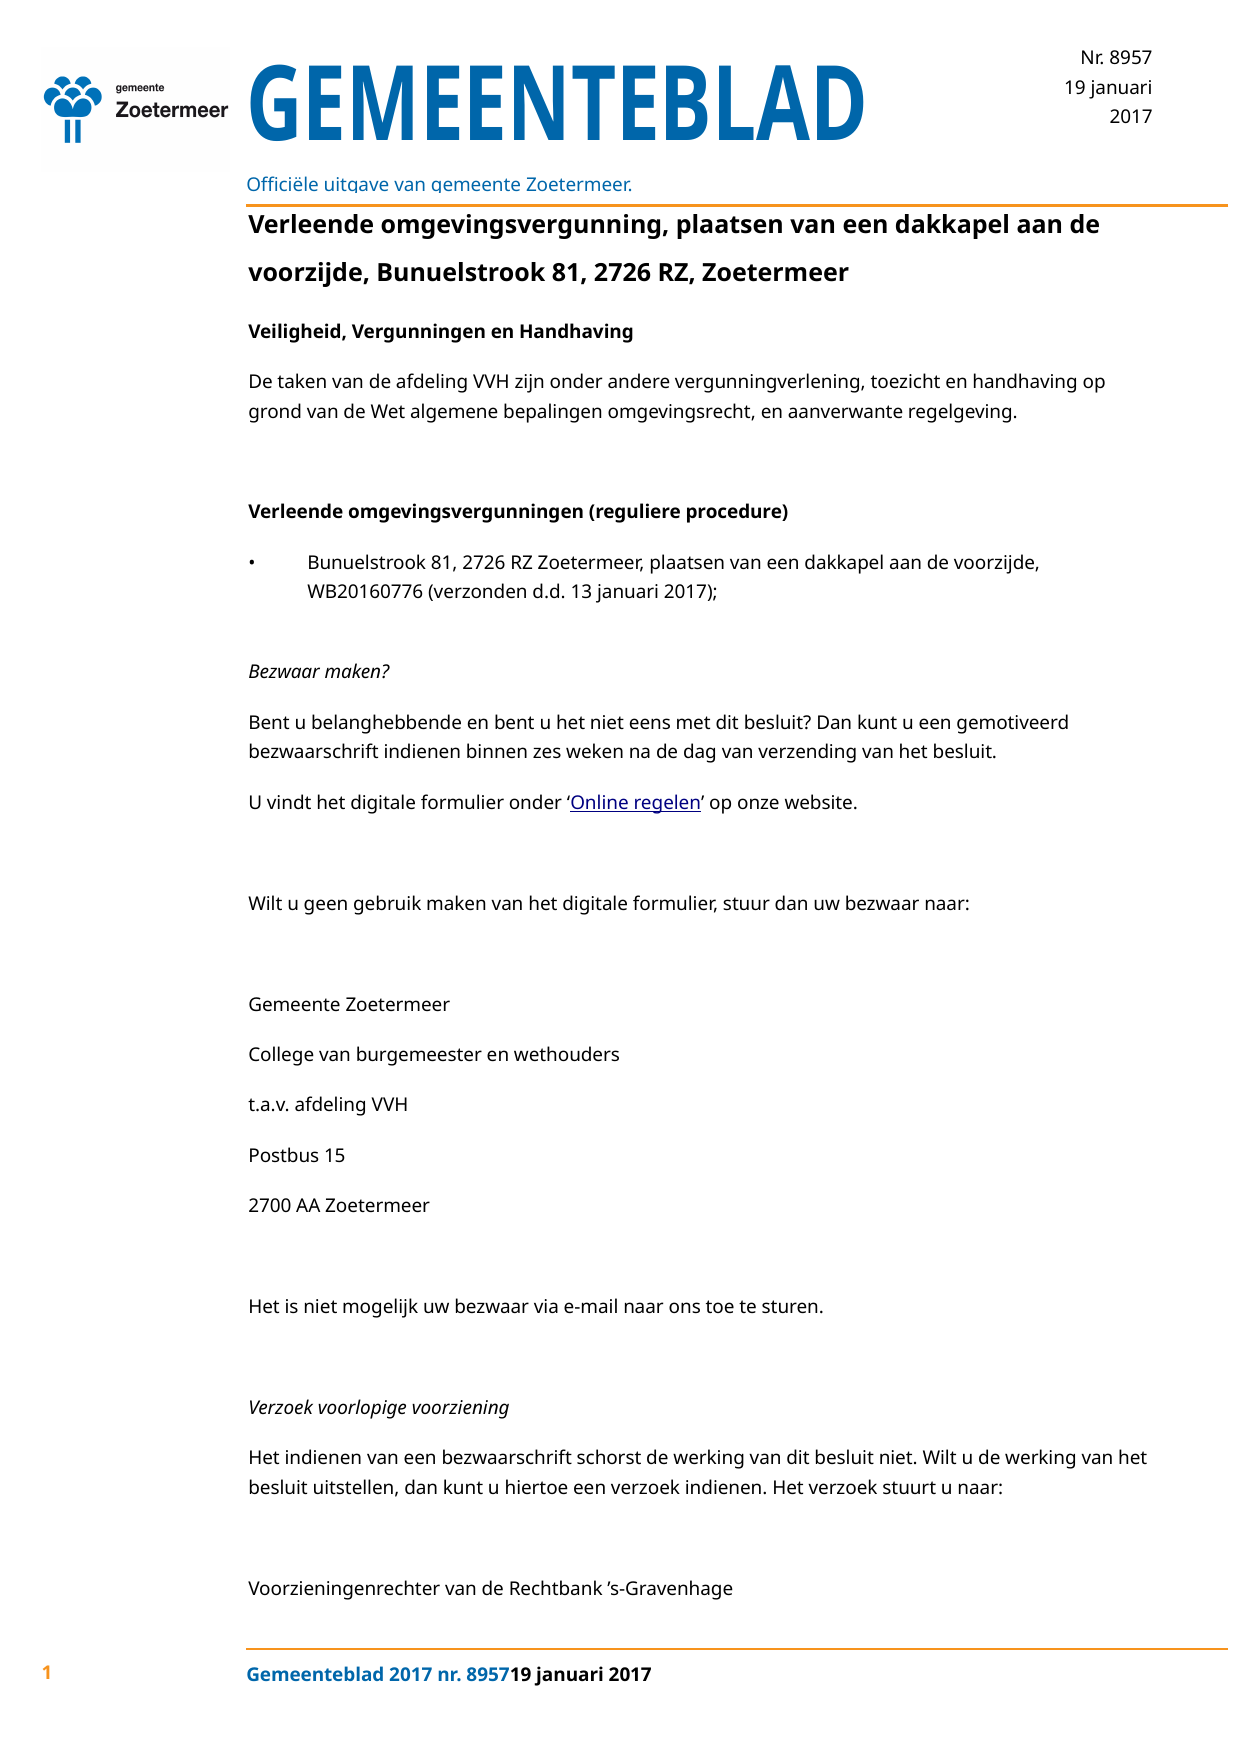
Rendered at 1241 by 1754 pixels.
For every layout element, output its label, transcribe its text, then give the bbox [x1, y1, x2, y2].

text U vindt het digitale formulier onder ‘Online regelen’ op onze website. [248, 789, 1152, 815]
text Postbus 15 [248, 1142, 1152, 1168]
text Bezwaar maken? [248, 659, 1152, 684]
text Wilt u geen gebruik maken van het digitale formulier, stuur dan uw bezwaar naar: [248, 890, 1152, 916]
text t.a.v. afdeling VVH [248, 1092, 1152, 1117]
text Het is niet mogelijk uw bezwaar via e-mail naar ons toe te sturen. [248, 1293, 1152, 1319]
text Veiligheid, Vergunningen en Handhaving [248, 318, 1152, 344]
text Verleende omgevingsvergunningen (reguliere procedure) [248, 499, 1152, 524]
text Bent u belanghebbende en bent u het niet eens met dit besluit? Dan kunt u een gemotiveerd bezwaarschrift indienen binnen zes weken na de dag van verzending van het besluit. [248, 709, 1152, 764]
text Verleende omgevingsvergunning, plaatsen van een dakkapel aan de voorzijde, Bunuelstrook 81, 2726 RZ, Zoetermeer [248, 207, 1152, 288]
text Gemeente Zoetermeer [248, 991, 1152, 1017]
text De taken van de afdeling VVH zijn onder andere vergunningverlening, toezicht en handhaving op grond van de Wet algemene bepalingen omgevingsrecht, en aanverwante regelgeving. [248, 368, 1152, 424]
list Bunuelstrook 81, 2726 RZ Zoetermeer, plaatsen van een dakkapel aan de voorzijde, WB20160776 (verzonden d.d. 13 januari 2017); [248, 549, 1152, 604]
picture [41, 47, 231, 172]
text Verzoek voorlopige voorziening [248, 1394, 1152, 1420]
text Het indienen van een bezwaarschrift schorst de werking van dit besluit niet. Wilt u de werking van het besluit uitstellen, dan kunt u hiertoe een verzoek indienen. Het verzoek stuurt u naar: [248, 1444, 1152, 1500]
text Voorzieningenrechter van de Rechtbank ’s-Gravenhage [248, 1575, 1152, 1601]
text 2700 AA Zoetermeer [248, 1192, 1152, 1218]
text College van burgemeester en wethouders [248, 1041, 1152, 1067]
